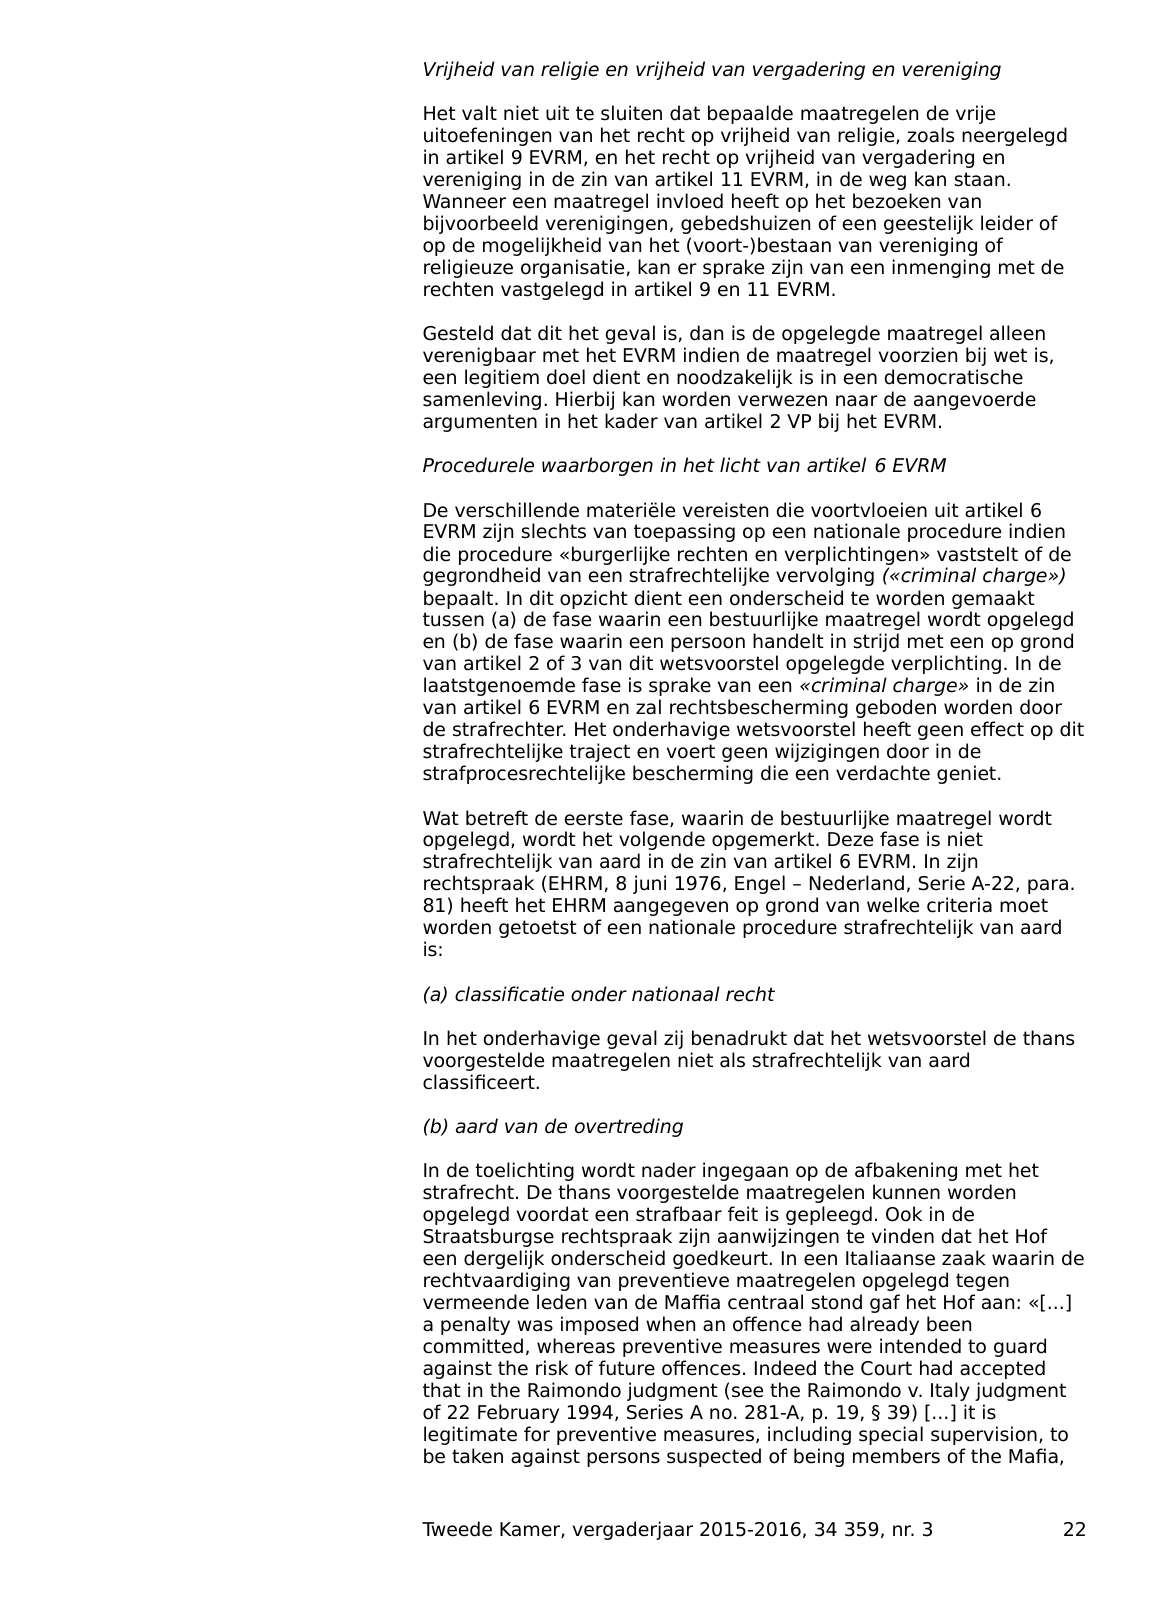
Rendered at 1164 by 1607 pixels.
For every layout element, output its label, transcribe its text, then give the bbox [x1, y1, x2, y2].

text De verschillende materiële vereisten die voortvloeien uit artikel 6 EVRM zijn slechts van toepassing op een nationale procedure indien die procedure «burgerlijke rechten en verplichtingen» vaststelt of de gegrondheid van een strafrechtelijke vervolging («criminal charge») bepaalt. In dit opzicht dient een onderscheid te worden gemaakt tussen (a) de fase waarin een bestuurlijke maatregel wordt opgelegd en (b) de fase waarin een persoon handelt in strijd met een op grond van artikel 2 of 3 van dit wetsvoorstel opgelegde verplichting. In de laatstgenoemde fase is sprake van een «criminal charge» in de zin van artikel 6 EVRM en zal rechtsbescherming geboden worden door de strafrechter. Het onderhavige wetsvoorstel heeft geen effect op dit strafrechtelijke traject en voert geen wijzigingen door in de strafprocesrechtelijke bescherming die een verdachte geniet. [422, 499, 1087, 785]
subtitle Procedurele waarborgen in het licht van artikel 6 EVRM [422, 455, 1087, 477]
text In de toelichting wordt nader ingegaan op de afbakening met het strafrecht. De thans voorgestelde maatregelen kunnen worden opgelegd voordat een strafbaar feit is gepleegd. Ook in de Straatsburgse rechtspraak zijn aanwijzingen te vinden dat het Hof een dergelijk onderscheid goedkeurt. In een Italiaanse zaak waarin de rechtvaardiging van preventieve maatregelen opgelegd tegen vermeende leden van de Maffia centraal stond gaf het Hof aan: «[...] a penalty was imposed when an offence had already been committed, whereas preventive measures were intended to guard against the risk of future offences. Indeed the Court had accepted that in the Raimondo judgment (see the Raimondo v. Italy judgment of 22 February 1994, Series A no. 281-A, p. 19, § 39) [...] it is legitimate for preventive measures, including special supervision, to be taken against persons suspected of being members of the Mafia, [422, 1160, 1087, 1468]
text In het onderhavige geval zij benadrukt dat het wetsvoorstel de thans voorgestelde maatregelen niet als strafrechtelijk van aard classificeert. [422, 1028, 1087, 1093]
text Gesteld dat dit het geval is, dan is de opgelegde maatregel alleen verenigbaar met het EVRM indien de maatregel voorzien bij wet is, een legitiem doel dient en noodzakelijk is in een democratische samenleving. Hierbij kan worden verwezen naar de aangevoerde argumenten in het kader van artikel 2 VP bij het EVRM. [422, 323, 1087, 433]
text Het valt niet uit te sluiten dat bepaalde maatregelen de vrije uitoefeningen van het recht op vrijheid van religie, zoals neergelegd in artikel 9 EVRM, en het recht op vrijheid van vergadering en vereniging in de zin van artikel 11 EVRM, in de weg kan staan. Wanneer een maatregel invloed heeft op het bezoeken van bijvoorbeeld verenigingen, gebedshuizen of een geestelijk leider of op de mogelijkheid van het (voort-)bestaan van vereniging of religieuze organisatie, kan er sprake zijn van een inmenging met de rechten vastgelegd in artikel 9 en 11 EVRM. [422, 103, 1087, 301]
text Wat betreft de eerste fase, waarin de bestuurlijke maatregel wordt opgelegd, wordt het volgende opgemerkt. Deze fase is niet strafrechtelijk van aard in de zin van artikel 6 EVRM. In zijn rechtspraak (EHRM, 8 juni 1976, Engel – Nederland, Serie A-22, para. 81) heeft het EHRM aangegeven op grond van welke criteria moet worden getoetst of een nationale procedure strafrechtelijk van aard is: [422, 807, 1087, 961]
subtitle (b) aard van de overtreding [422, 1116, 1087, 1138]
subtitle Vrijheid van religie en vrijheid van vergadering en vereniging [422, 59, 1087, 81]
subtitle (a) classificatie onder nationaal recht [422, 983, 1087, 1005]
